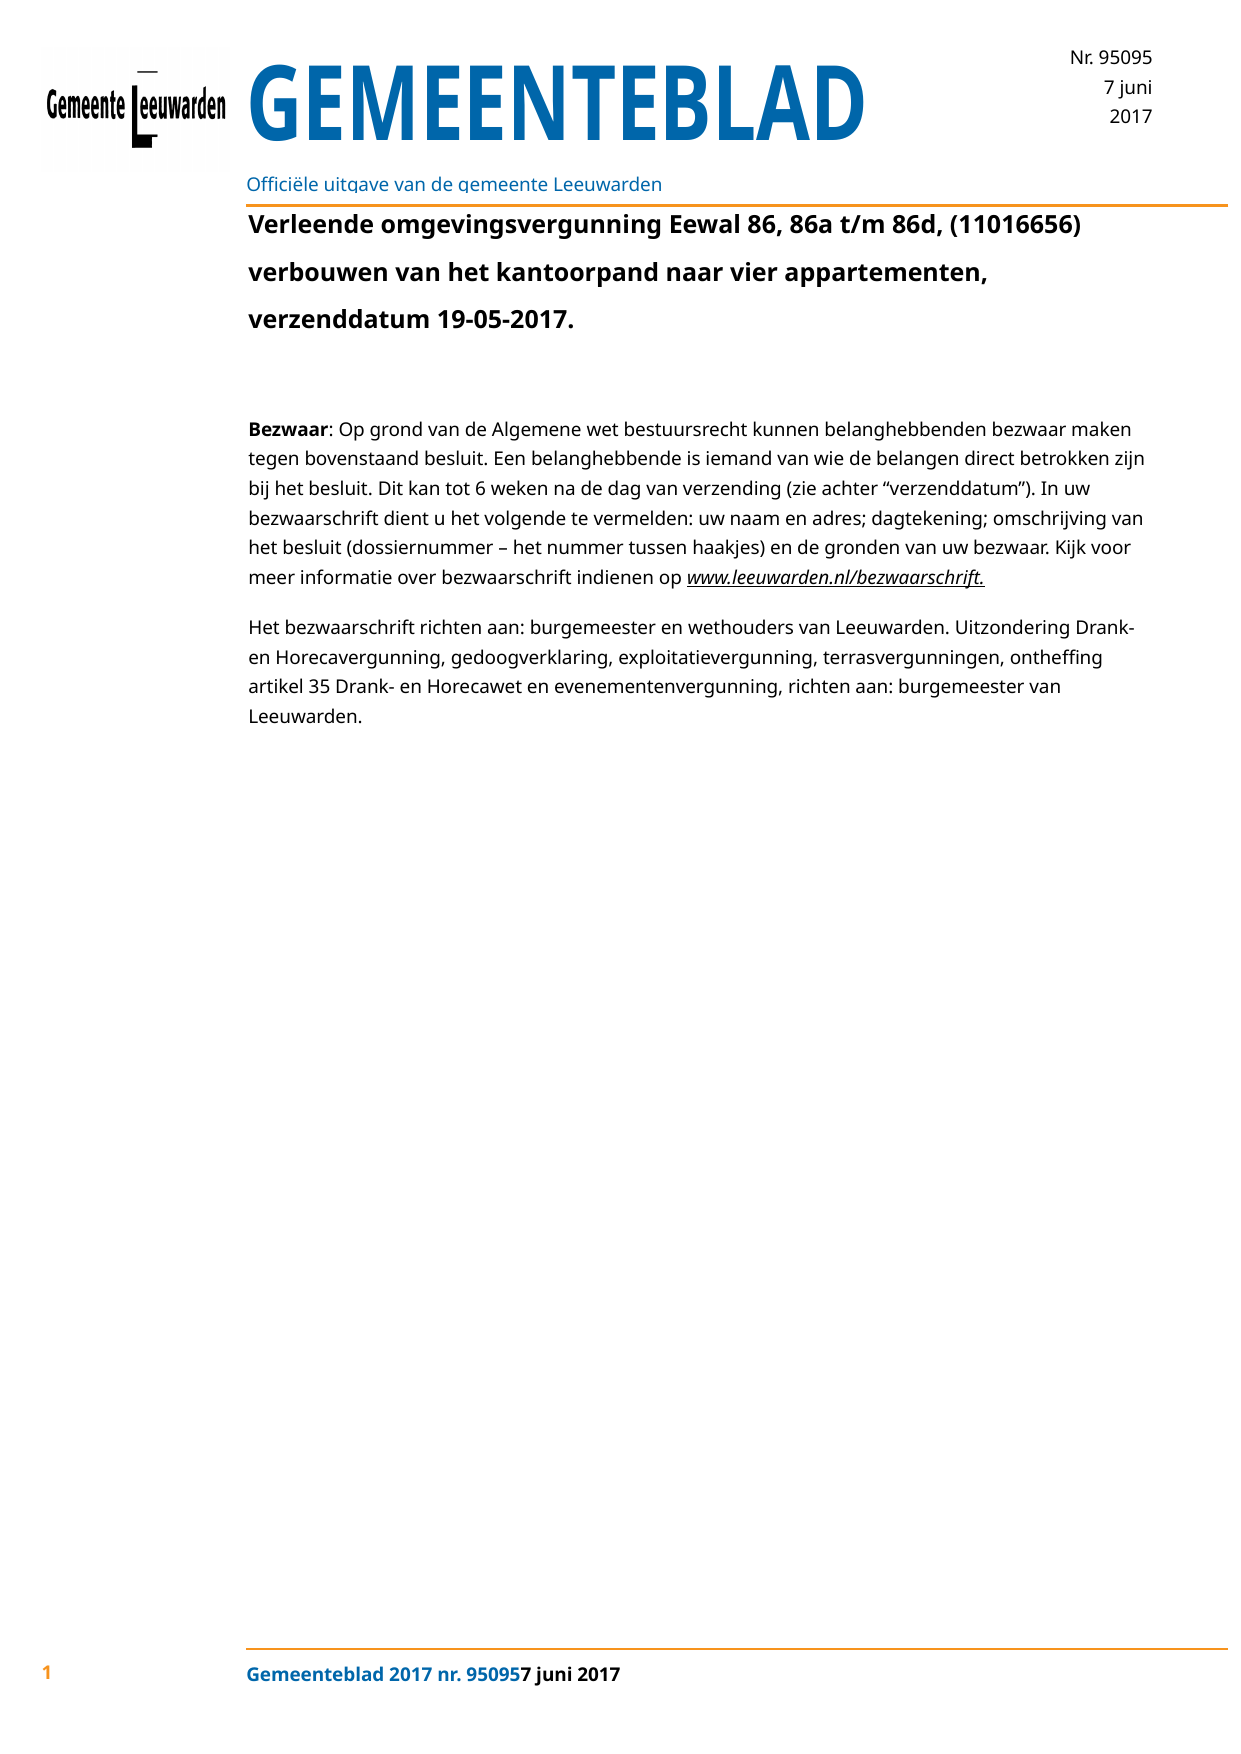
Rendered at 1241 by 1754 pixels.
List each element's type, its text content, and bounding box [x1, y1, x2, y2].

text Verleende omgevingsvergunning Eewal 86, 86a t/m 86d, (11016656) verbouwen van het kantoorpand naar vier appartementen, verzenddatum 19-05-2017. [248, 207, 1152, 336]
text Het bezwaarschrift richten aan: burgemeester en wethouders van Leeuwarden. Uitzondering Drank- en Horecavergunning, gedoogverklaring, exploitatievergunning, terrasvergunningen, ontheffing artikel 35 Drank- en Horecawet en evenementenvergunning, richten aan: burgemeester van Leeuwarden. [248, 614, 1152, 729]
picture [41, 47, 231, 172]
text Bezwaar: Op grond van de Algemene wet bestuursrecht kunnen belanghebbenden bezwaar maken tegen bovenstaand besluit. Een belanghebbende is iemand van wie de belangen direct betrokken zijn bij het besluit. Dit kan tot 6 weken na de dag van verzending (zie achter “verzenddatum”). In uw bezwaarschrift dient u het volgende te vermelden: uw naam en adres; dagtekening; omschrijving van het besluit (dossiernummer – het nummer tussen haakjes) en de gronden van uw bezwaar. Kijk voor meer informatie over bezwaarschrift indienen op www.leeuwarden.nl/bezwaarschrift. [248, 416, 1152, 589]
